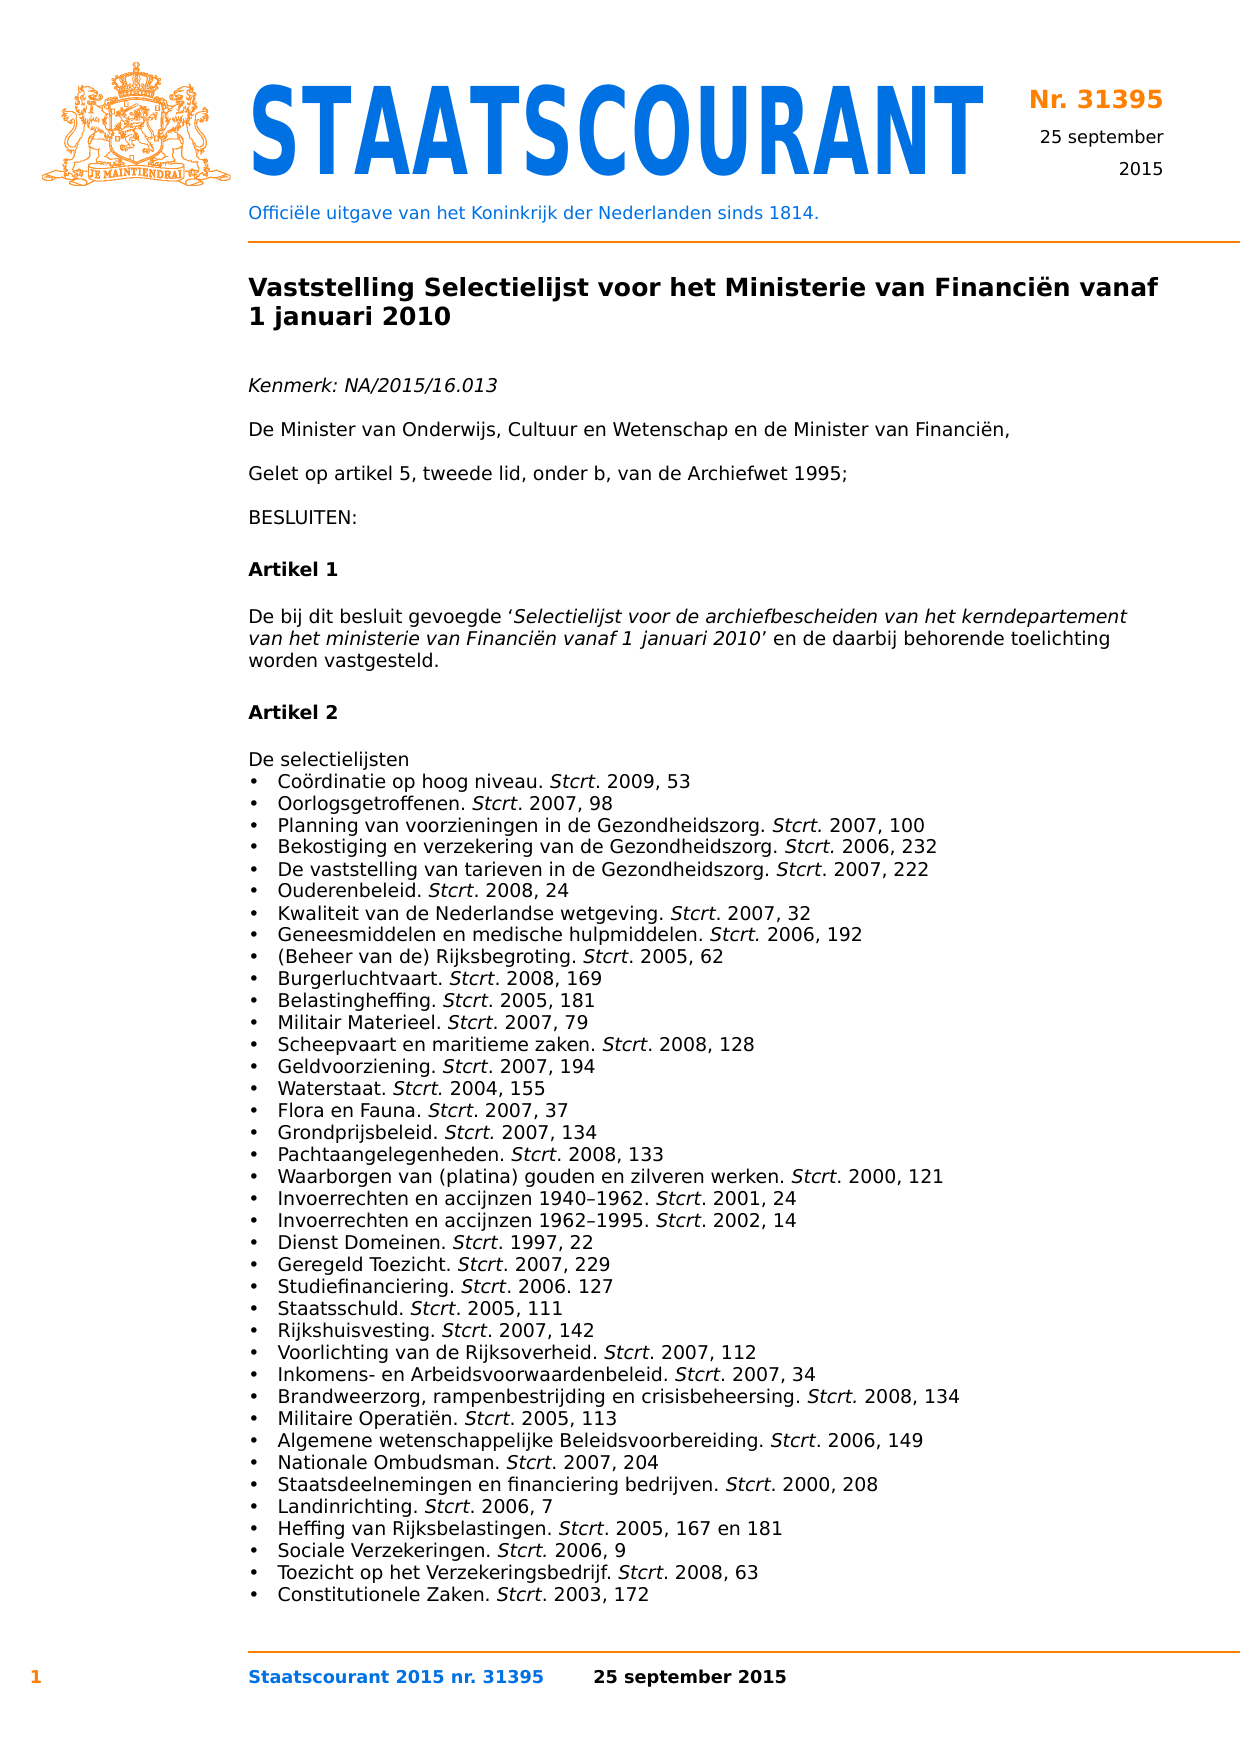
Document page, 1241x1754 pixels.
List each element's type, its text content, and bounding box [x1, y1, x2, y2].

text • Planning van voorzieningen in de Gezondheidszorg. Stcrt. 2007, 100 [248, 814, 1163, 836]
text • Pachtaangelegenheden. Stcrt. 2008, 133 [248, 1144, 1163, 1166]
text Gelet op artikel 5, tweede lid, onder b, van de Archiefwet 1995; [248, 463, 1163, 485]
text • Toezicht op het Verzekeringsbedrijf. Stcrt. 2008, 63 [248, 1562, 1163, 1584]
text • Militaire Operatiën. Stcrt. 2005, 113 [248, 1408, 1163, 1430]
table_header [25, 62, 248, 241]
table_cell Officiële uitgave van het Koninkrijk der Nederlanden sinds 1814. [248, 203, 1240, 241]
picture [41, 62, 231, 186]
text • Waterstaat. Stcrt. 2004, 155 [248, 1078, 1163, 1100]
text • Voorlichting van de Rijksoverheid. Stcrt. 2007, 112 [248, 1342, 1163, 1364]
text • Brandweerzorg, rampenbestrijding en crisisbeheersing. Stcrt. 2008, 134 [248, 1386, 1163, 1408]
text • Invoerrechten en accijnzen 1940–1962. Stcrt. 2001, 24 [248, 1188, 1163, 1210]
text • Waarborgen van (platina) gouden en zilveren werken. Stcrt. 2000, 121 [248, 1166, 1163, 1188]
text • Studiefinanciering. Stcrt. 2006. 127 [248, 1276, 1163, 1298]
subtitle Vaststelling Selectielijst voor het Ministerie van Financiën vanaf 1 januari 2010 [248, 273, 1163, 331]
text • Sociale Verzekeringen. Stcrt. 2006, 9 [248, 1540, 1163, 1562]
text • Landinrichting. Stcrt. 2006, 7 [248, 1496, 1163, 1518]
text De bij dit besluit gevoegde ‘Selectielijst voor de archiefbescheiden van het kerndepartement van het ministerie van Financiën vanaf 1 januari 2010’ en de daarbij behorende toelichting worden vastgesteld. [248, 606, 1163, 672]
text • Militair Materieel. Stcrt. 2007, 79 [248, 1012, 1163, 1034]
subtitle Artikel 1 [248, 559, 1163, 581]
text • Nationale Ombudsman. Stcrt. 2007, 204 [248, 1452, 1163, 1474]
text • De vaststelling van tarieven in de Gezondheidszorg. Stcrt. 2007, 222 [248, 858, 1163, 880]
table_header Nr. 31395 [998, 62, 1240, 121]
text • Grondprijsbeleid. Stcrt. 2007, 134 [248, 1122, 1163, 1144]
text • Heffing van Rijksbelastingen. Stcrt. 2005, 167 en 181 [248, 1518, 1163, 1540]
text • Staatsdeelnemingen en financiering bedrijven. Stcrt. 2000, 208 [248, 1474, 1163, 1496]
text • Rijkshuisvesting. Stcrt. 2007, 142 [248, 1320, 1163, 1342]
text Kenmerk: NA/2015/16.013 [248, 375, 1163, 397]
text • Dienst Domeinen. Stcrt. 1997, 22 [248, 1232, 1163, 1254]
text • Oorlogsgetroffenen. Stcrt. 2007, 98 [248, 792, 1163, 814]
text • Scheepvaart en maritieme zaken. Stcrt. 2008, 128 [248, 1034, 1163, 1056]
text De selectielijsten [248, 748, 1163, 771]
text • Geneesmiddelen en medische hulpmiddelen. Stcrt. 2006, 192 [248, 924, 1163, 946]
text • Burgerluchtvaart. Stcrt. 2008, 169 [248, 968, 1163, 990]
table_cell 2015 [998, 153, 1240, 203]
text • Coördinatie op hoog niveau. Stcrt. 2009, 53 [248, 771, 1163, 792]
text • Inkomens- en Arbeidsvoorwaardenbeleid. Stcrt. 2007, 34 [248, 1364, 1163, 1386]
subtitle Artikel 2 [248, 702, 1163, 723]
text • Flora en Fauna. Stcrt. 2007, 37 [248, 1100, 1163, 1122]
text • Geregeld Toezicht. Stcrt. 2007, 229 [248, 1254, 1163, 1276]
table_header STAATSCOURANT [248, 62, 998, 203]
table_cell 25 september [998, 121, 1240, 153]
text • Kwaliteit van de Nederlandse wetgeving. Stcrt. 2007, 32 [248, 902, 1163, 924]
text • Staatsschuld. Stcrt. 2005, 111 [248, 1298, 1163, 1320]
text • (Beheer van de) Rijksbegroting. Stcrt. 2005, 62 [248, 946, 1163, 968]
text • Constitutionele Zaken. Stcrt. 2003, 172 [248, 1584, 1163, 1606]
text • Invoerrechten en accijnzen 1962–1995. Stcrt. 2002, 14 [248, 1210, 1163, 1232]
text • Geldvoorziening. Stcrt. 2007, 194 [248, 1056, 1163, 1078]
text • Algemene wetenschappelijke Beleidsvoorbereiding. Stcrt. 2006, 149 [248, 1430, 1163, 1452]
text BESLUITEN: [248, 507, 1163, 529]
text • Belastingheffing. Stcrt. 2005, 181 [248, 990, 1163, 1012]
text • Ouderenbeleid. Stcrt. 2008, 24 [248, 880, 1163, 902]
text De Minister van Onderwijs, Cultuur en Wetenschap en de Minister van Financiën, [248, 419, 1163, 441]
text • Bekostiging en verzekering van de Gezondheidszorg. Stcrt. 2006, 232 [248, 836, 1163, 858]
